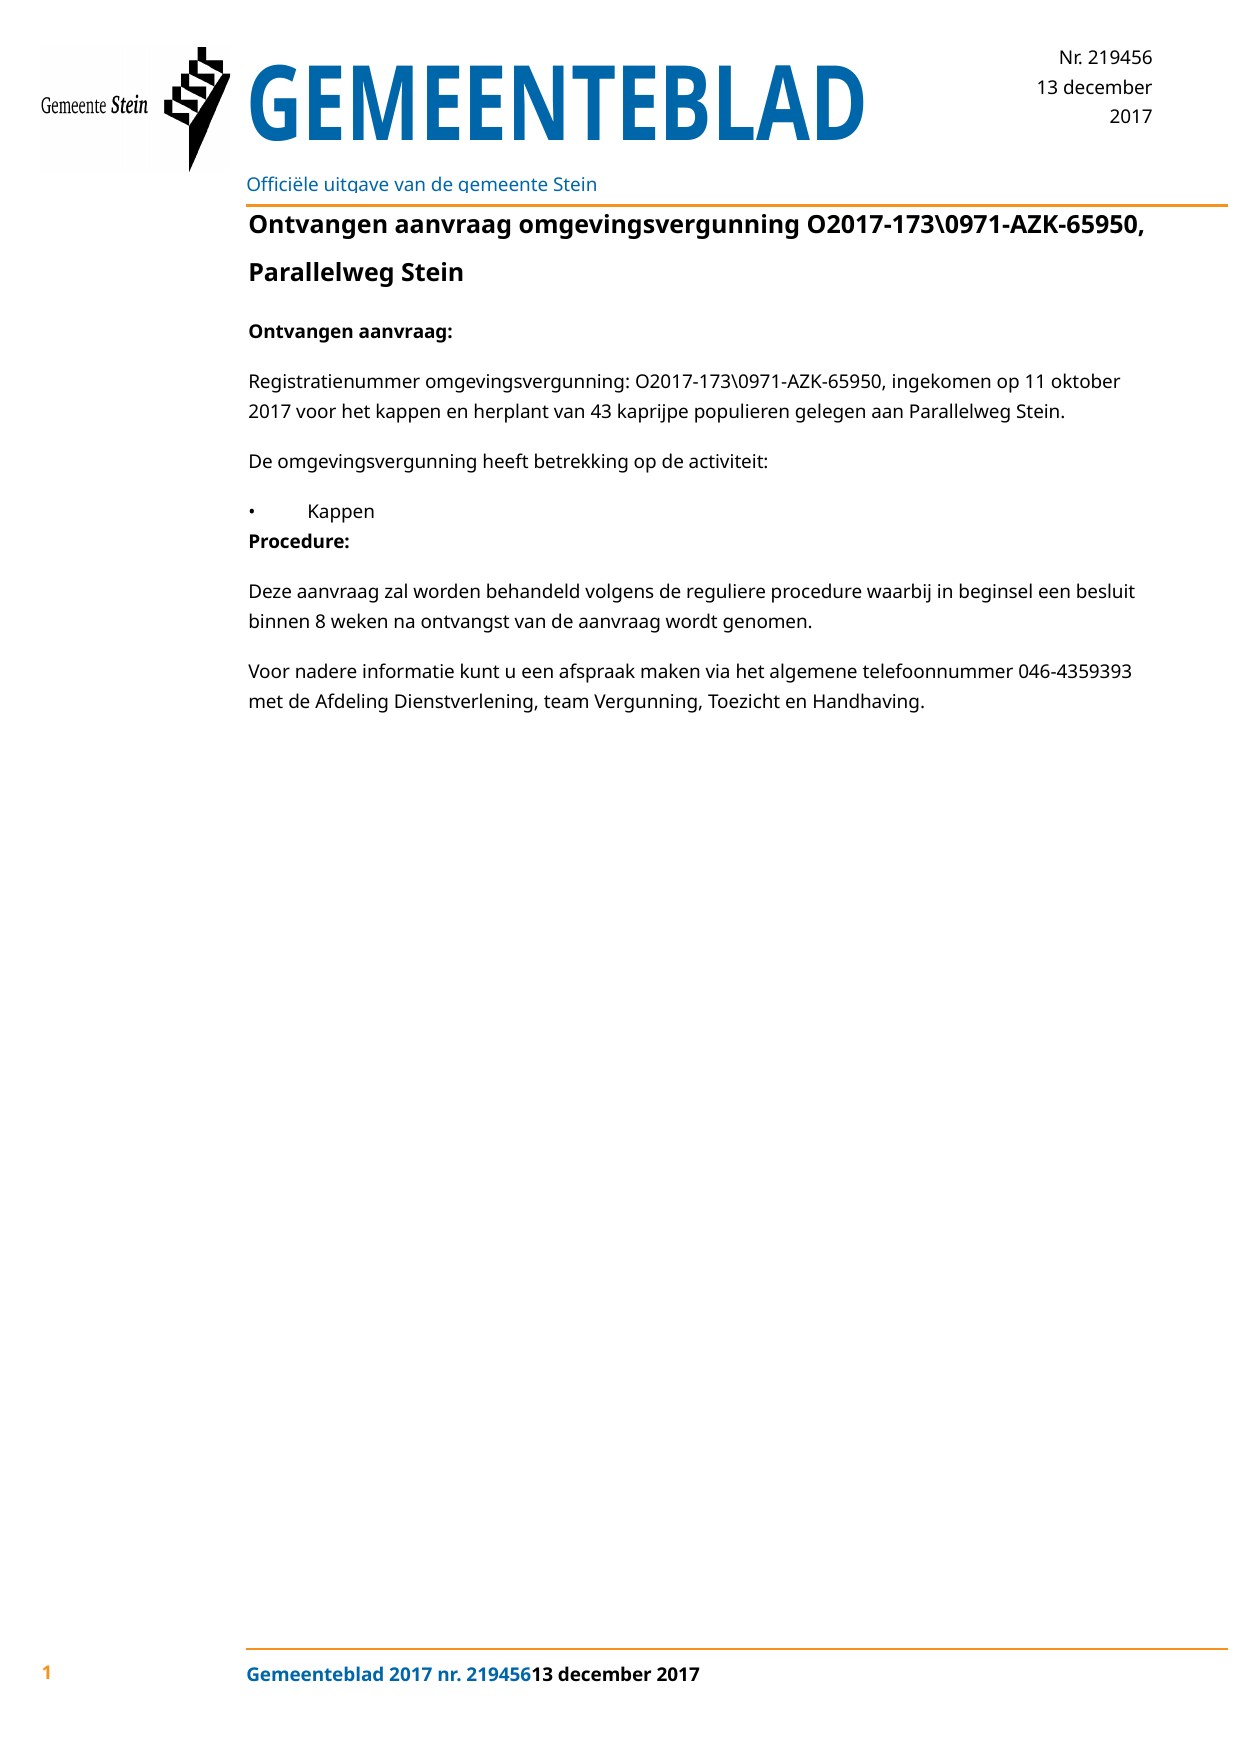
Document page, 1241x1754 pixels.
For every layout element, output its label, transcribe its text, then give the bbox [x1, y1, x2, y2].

text De omgevingsvergunning heeft betrekking op de activiteit: [248, 448, 1152, 474]
picture [41, 47, 231, 172]
text Procedure: [248, 528, 1152, 554]
text Voor nadere informatie kunt u een afspraak maken via het algemene telefoonnummer 046-4359393 met de Afdeling Dienstverlening, team Vergunning, Toezicht en Handhaving. [248, 659, 1152, 714]
text Ontvangen aanvraag omgevingsvergunning O2017-173\0971-AZK-65950, Parallelweg Stein [248, 207, 1152, 288]
text Registratienummer omgevingsvergunning: O2017-173\0971-AZK-65950, ingekomen op 11 oktober 2017 voor het kappen en herplant van 43 kaprijpe populieren gelegen aan Parallelweg Stein. [248, 368, 1152, 424]
text Ontvangen aanvraag: [248, 318, 1152, 344]
text Deze aanvraag zal worden behandeld volgens de reguliere procedure waarbij in beginsel een besluit binnen 8 weken na ontvangst van de aanvraag wordt genomen. [248, 579, 1152, 634]
list Kappen [248, 499, 1152, 524]
